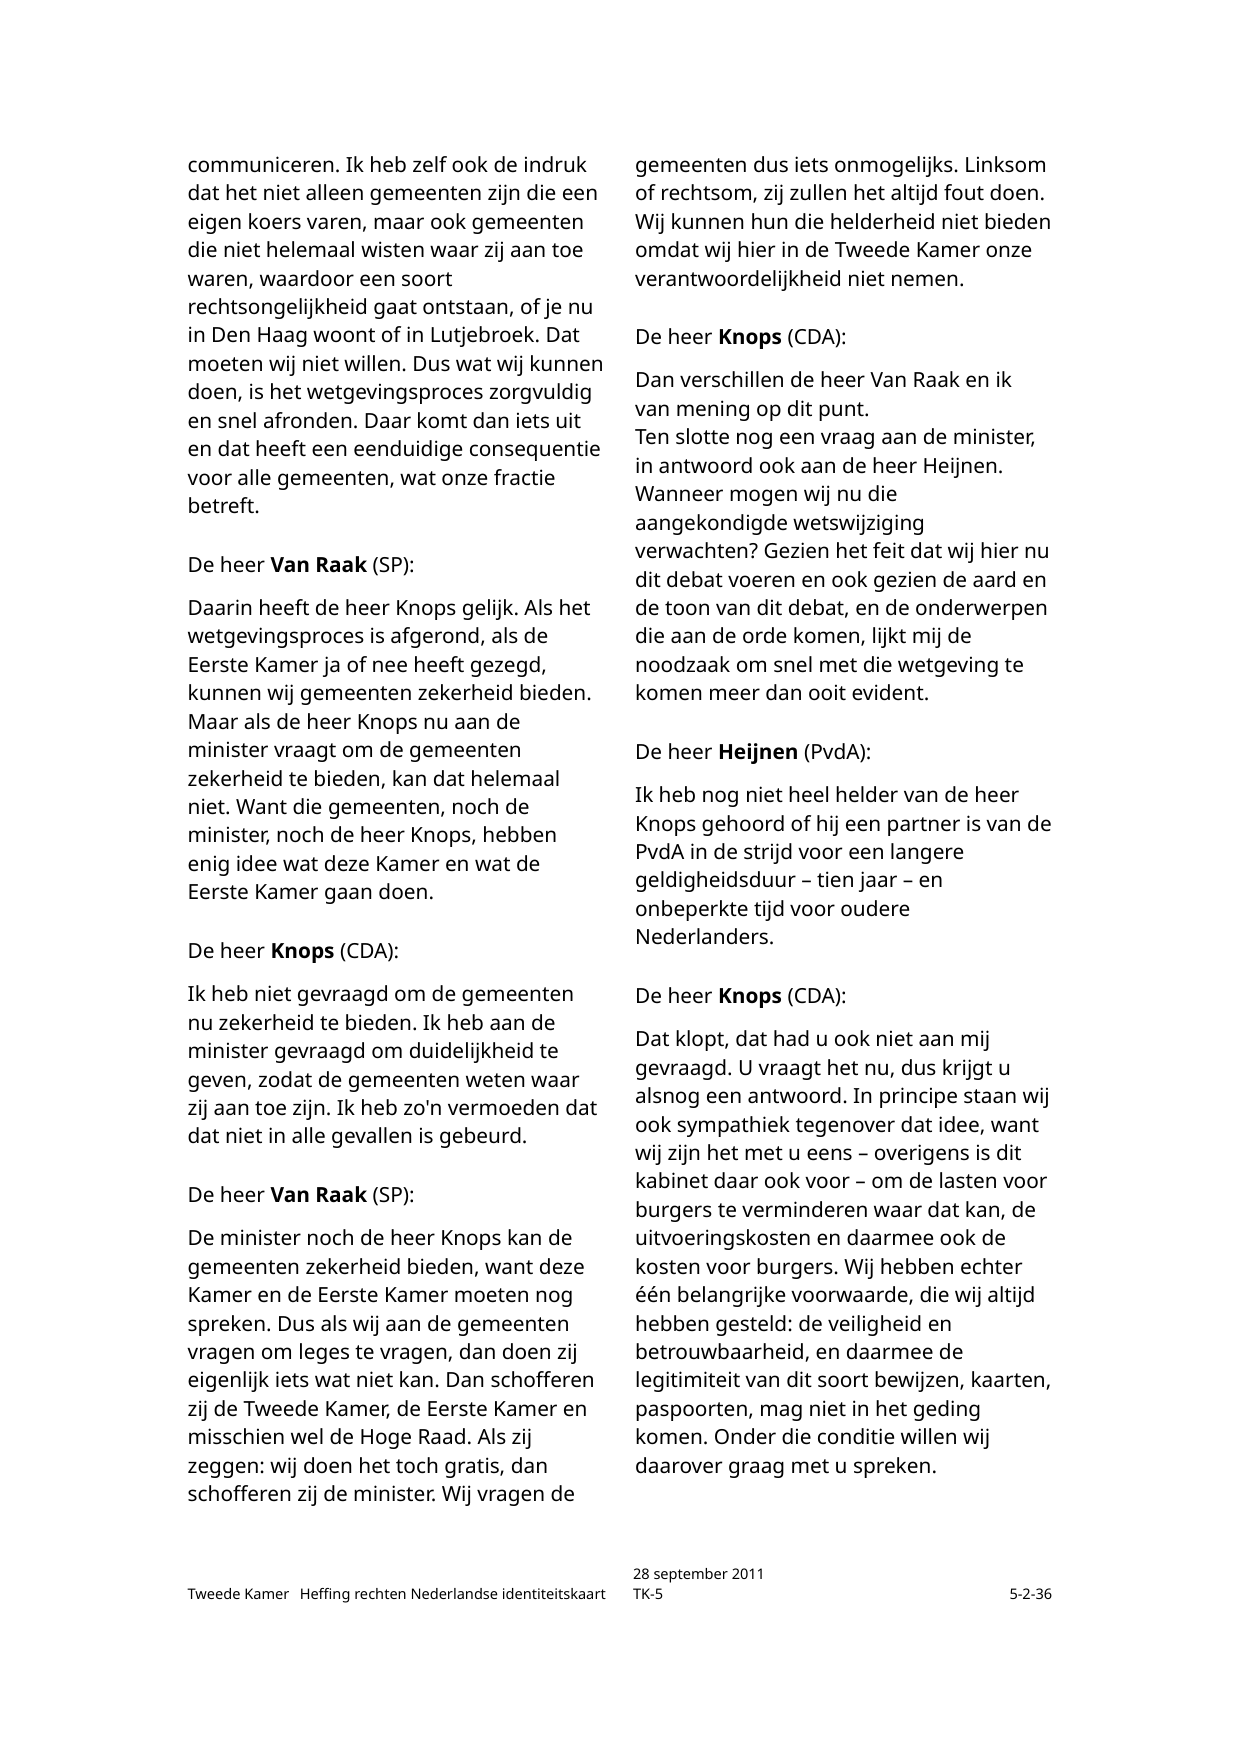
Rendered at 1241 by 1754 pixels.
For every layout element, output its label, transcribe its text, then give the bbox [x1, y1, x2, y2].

text De heer Knops (CDA): [635, 322, 1053, 351]
text De heer Van Raak (SP): [187, 550, 605, 578]
text Daarin heeft de heer Knops gelijk. Als het wetgevingsproces is afgerond, als de Eerste Kamer ja of nee heeft gezegd, kunnen wij gemeenten zekerheid bieden. Maar als de heer Knops nu aan de minister vraagt om de gemeenten zekerheid te bieden, kan dat helemaal niet. Want die gemeenten, noch de minister, noch de heer Knops, hebben enig idee wat deze Kamer en wat de Eerste Kamer gaan doen. [187, 593, 605, 906]
text De minister noch de heer Knops kan de gemeenten zekerheid bieden, want deze Kamer en de Eerste Kamer moeten nog spreken. Dus als wij aan de gemeenten vragen om leges te vragen, dan doen zij eigenlijk iets wat niet kan. Dan schofferen zij de Tweede Kamer, de Eerste Kamer en misschien wel de Hoge Raad. Als zij zeggen: wij doen het toch gratis, dan schofferen zij de minister. Wij vragen de [187, 1223, 605, 1508]
text De heer Heijnen (PvdA): [635, 737, 1053, 765]
text Ten slotte nog een vraag aan de minister, in antwoord ook aan de heer Heijnen. Wanneer mogen wij nu die aangekondigde wetswijziging verwachten? Gezien het feit dat wij hier nu dit debat voeren en ook gezien de aard en de toon van dit debat, en de onderwerpen die aan de orde komen, lijkt mij de noodzaak om snel met die wetgeving te komen meer dan ooit evident. [635, 422, 1053, 707]
text Ik heb niet gevraagd om de gemeenten nu zekerheid te bieden. Ik heb aan de minister gevraagd om duidelijkheid te geven, zodat de gemeenten weten waar zij aan toe zijn. Ik heb zo'n vermoeden dat dat niet in alle gevallen is gebeurd. [187, 979, 605, 1150]
text De heer Knops (CDA): [635, 981, 1053, 1009]
text gemeenten dus iets onmogelijks. Linksom of rechtsom, zij zullen het altijd fout doen. Wij kunnen hun die helderheid niet bieden omdat wij hier in de Tweede Kamer onze verantwoordelijkheid niet nemen. [635, 150, 1053, 292]
text De heer Van Raak (SP): [187, 1180, 605, 1208]
text Ik heb nog niet heel helder van de heer Knops gehoord of hij een partner is van de PvdA in de strijd voor een langere geldigheidsduur – tien jaar – en onbeperkte tijd voor oudere Nederlanders. [635, 780, 1053, 951]
text Dan verschillen de heer Van Raak en ik van mening op dit punt. [635, 366, 1053, 422]
text De heer Knops (CDA): [187, 936, 605, 964]
text Dat klopt, dat had u ook niet aan mij gevraagd. U vraagt het nu, dus krijgt u alsnog een antwoord. In principe staan wij ook sympathiek tegenover dat idee, want wij zijn het met u eens – overigens is dit kabinet daar ook voor – om de lasten voor burgers te verminderen waar dat kan, de uitvoeringskosten en daarmee ook de kosten voor burgers. Wij hebben echter één belangrijke voorwaarde, die wij altijd hebben gesteld: de veiligheid en betrouwbaarheid, en daarmee de legitimiteit van dit soort bewijzen, kaarten, paspoorten, mag niet in het geding komen. Onder die conditie willen wij daarover graag met u spreken. [635, 1024, 1053, 1479]
text communiceren. Ik heb zelf ook de indruk dat het niet alleen gemeenten zijn die een eigen koers varen, maar ook gemeenten die niet helemaal wisten waar zij aan toe waren, waardoor een soort rechtsongelijkheid gaat ontstaan, of je nu in Den Haag woont of in Lutjebroek. Dat moeten wij niet willen. Dus wat wij kunnen doen, is het wetgevingsproces zorgvuldig en snel afronden. Daar komt dan iets uit en dat heeft een eenduidige consequentie voor alle gemeenten, wat onze fractie betreft. [187, 150, 605, 520]
